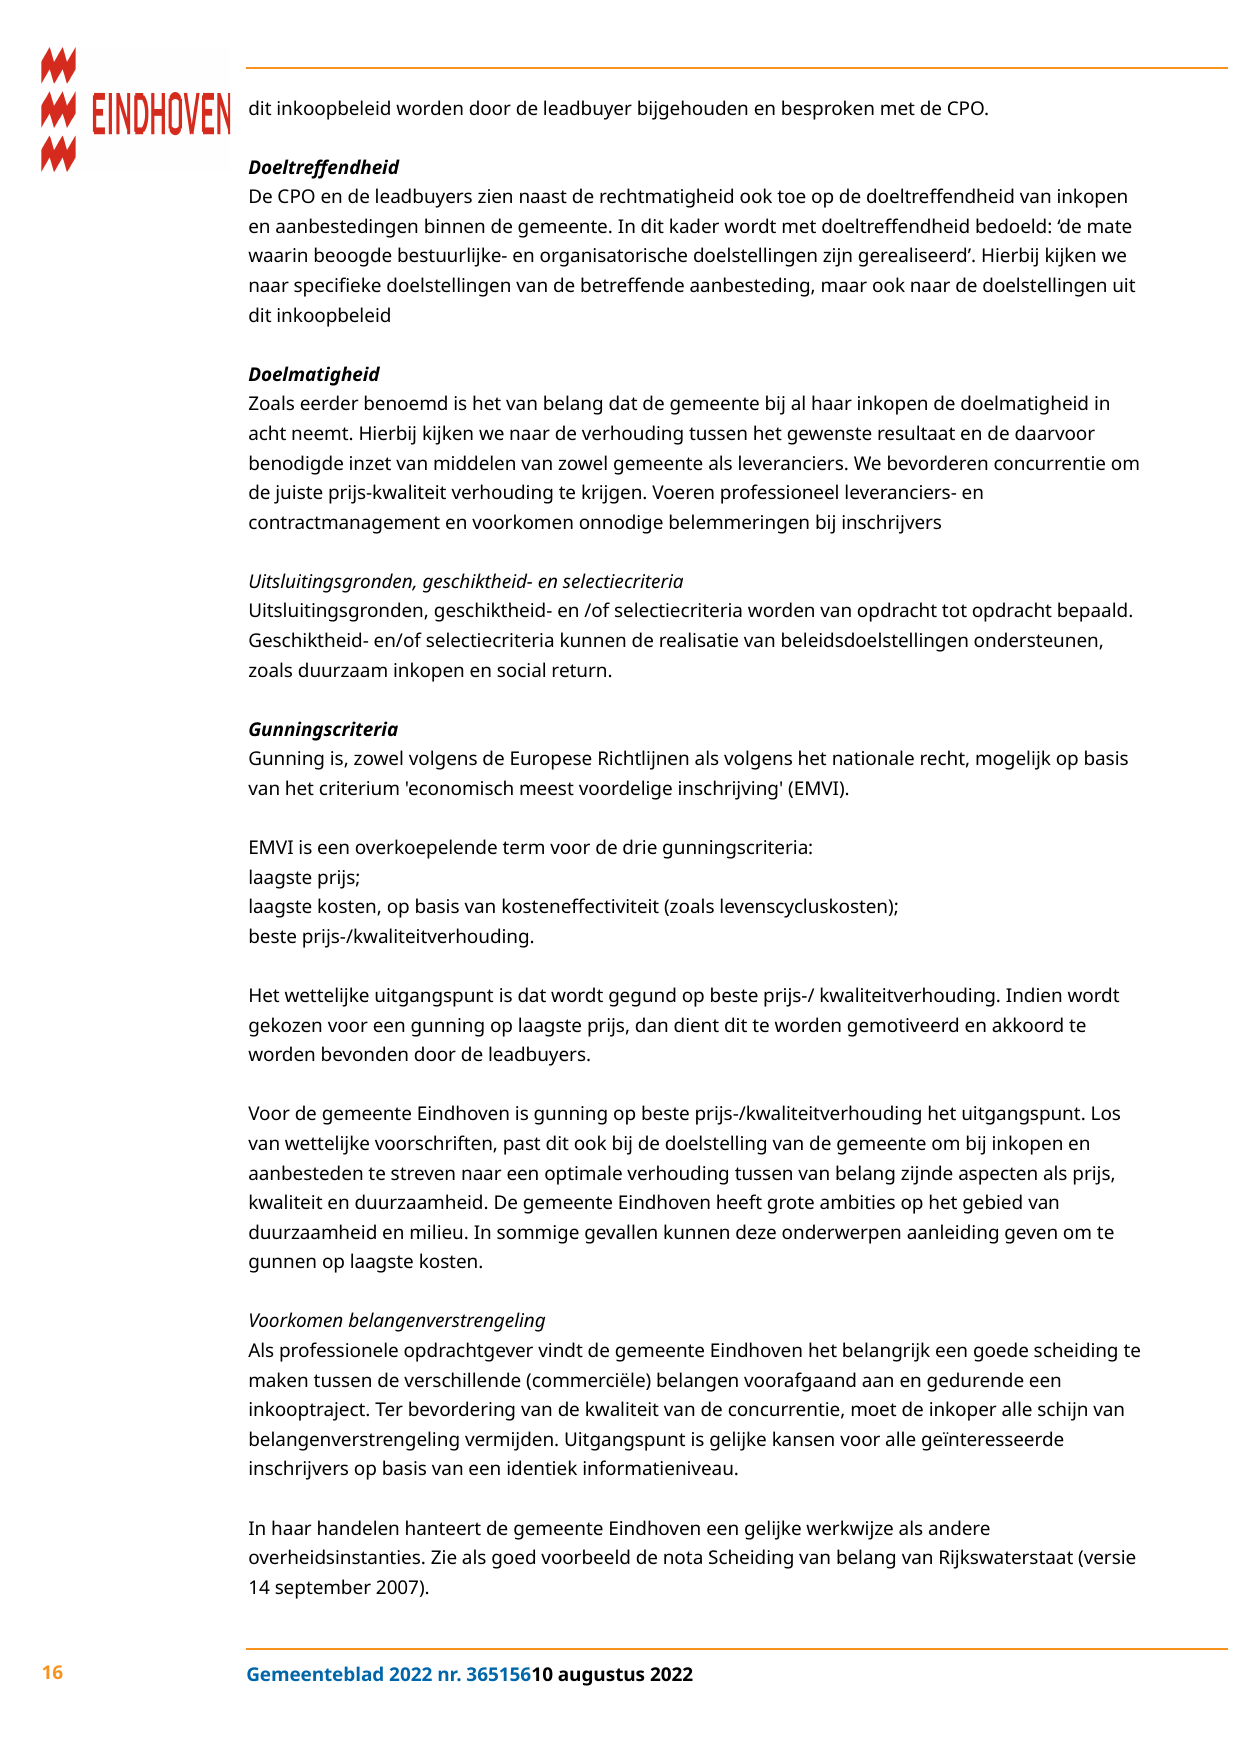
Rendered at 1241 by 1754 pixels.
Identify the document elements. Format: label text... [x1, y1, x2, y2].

text EMVI is een overkoepelende term voor de drie gunningscriteria: [248, 834, 1152, 860]
text Het wettelijke uitgangspunt is dat wordt gegund op beste prijs-/ kwaliteitverhouding. Indien wordt gekozen voor een gunning op laagste prijs, dan dient dit te worden gemotiveerd en akkoord te worden bevonden door de leadbuyers. [248, 982, 1152, 1067]
text laagste kosten, op basis van kosteneffectiviteit (zoals levenscycluskosten); [248, 893, 1152, 919]
text Doelmatigheid [248, 361, 1152, 387]
picture [41, 47, 231, 172]
text In haar handelen hanteert de gemeente Eindhoven een gelijke werkwijze als andere overheidsinstanties. Zie als goed voorbeeld de nota Scheiding van belang van Rijkswaterstaat (versie 14 september 2007). [248, 1515, 1152, 1600]
text Voor de gemeente Eindhoven is gunning op beste prijs-/kwaliteitverhouding het uitgangspunt. Los van wettelijke voorschriften, past dit ook bij de doelstelling van de gemeente om bij inkopen en aanbesteden te streven naar een optimale verhouding tussen van belang zijnde aspecten als prijs, kwaliteit en duurzaamheid. De gemeente Eindhoven heeft grote ambities op het gebied van duurzaamheid en milieu. In sommige gevallen kunnen deze onderwerpen aanleiding geven om te gunnen op laagste kosten. [248, 1101, 1152, 1274]
text beste prijs-/kwaliteitverhouding. [248, 923, 1152, 949]
text Uitsluitingsgronden, geschiktheid- en selectiecriteria [248, 568, 1152, 594]
text Uitsluitingsgronden, geschiktheid- en /of selectiecriteria worden van opdracht tot opdracht bepaald. Geschiktheid- en/of selectiecriteria kunnen de realisatie van beleidsdoelstellingen ondersteunen, zoals duurzaam inkopen en social return. [248, 598, 1152, 683]
text Zoals eerder benoemd is het van belang dat de gemeente bij al haar inkopen de doelmatigheid in acht neemt. Hierbij kijken we naar de verhouding tussen het gewenste resultaat en de daarvoor benodigde inzet van middelen van zowel gemeente als leveranciers. We bevorderen concurrentie om de juiste prijs-kwaliteit verhouding te krijgen. Voeren professioneel leveranciers- en contractmanagement en voorkomen onnodige belemmeringen bij inschrijvers [248, 391, 1152, 535]
text dit inkoopbeleid worden door de leadbuyer bijgehouden en besproken met de CPO. [248, 95, 1152, 121]
text Doeltreffendheid [248, 154, 1152, 180]
text Gunning is, zowel volgens de Europese Richtlijnen als volgens het nationale recht, mogelijk op basis van het criterium 'economisch meest voordelige inschrijving' (EMVI). [248, 746, 1152, 801]
text Als professionele opdrachtgever vindt de gemeente Eindhoven het belangrijk een goede scheiding te maken tussen de verschillende (commerciële) belangen voorafgaand aan en gedurende een inkooptraject. Ter bevordering van de kwaliteit van de concurrentie, moet de inkoper alle schijn van belangenverstrengeling vermijden. Uitgangspunt is gelijke kansen voor alle geïnteresseerde inschrijvers op basis van een identiek informatieniveau. [248, 1337, 1152, 1481]
text De CPO en de leadbuyers zien naast de rechtmatigheid ook toe op de doeltreffendheid van inkopen en aanbestedingen binnen de gemeente. In dit kader wordt met doeltreffendheid bedoeld: ‘de mate waarin beoogde bestuurlijke- en organisatorische doelstellingen zijn gerealiseerd’. Hierbij kijken we naar specifieke doelstellingen van de betreffende aanbesteding, maar ook naar de doelstellingen uit dit inkoopbeleid [248, 183, 1152, 328]
text laagste prijs; [248, 864, 1152, 890]
text Voorkomen belangenverstrengeling [248, 1308, 1152, 1333]
text Gunningscriteria [248, 716, 1152, 742]
